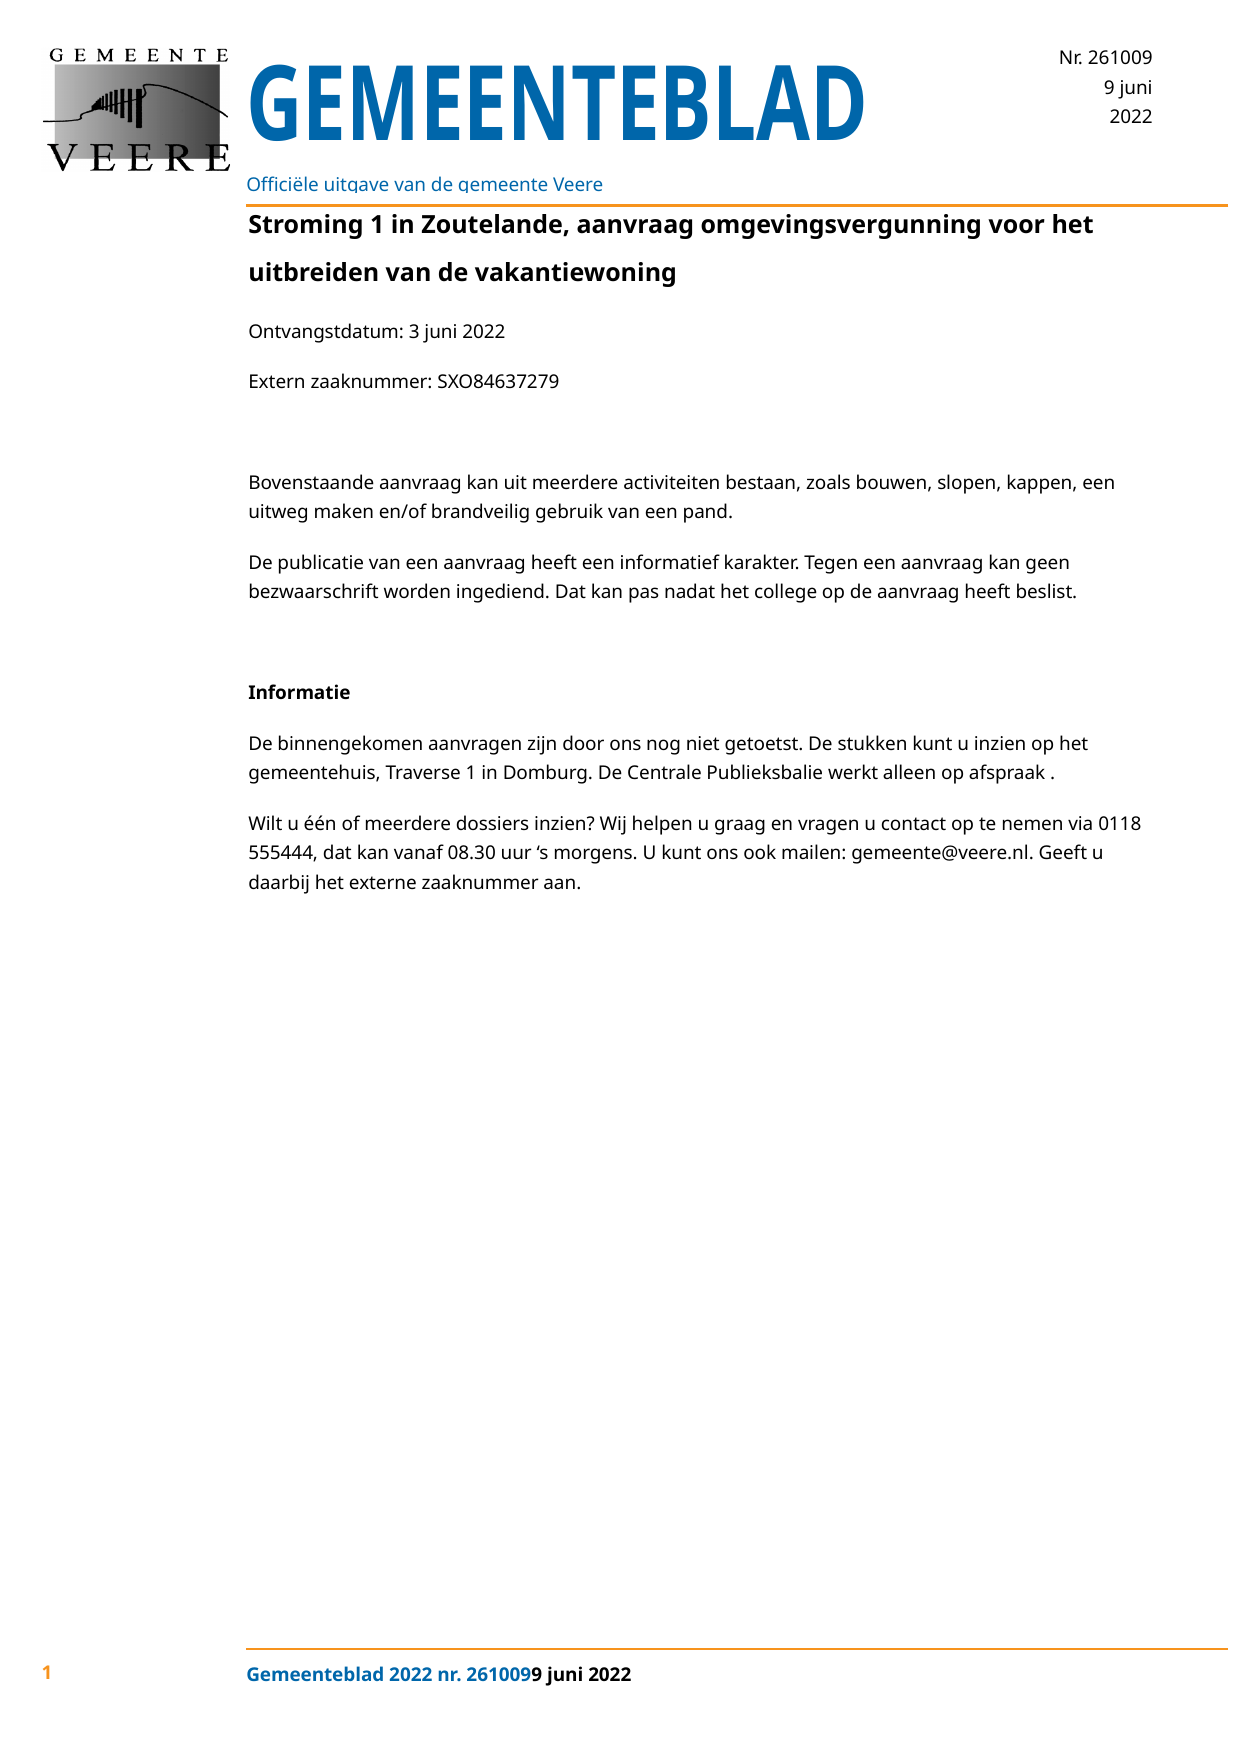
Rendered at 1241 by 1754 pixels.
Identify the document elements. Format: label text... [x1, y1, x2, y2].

text Informatie [248, 679, 1152, 705]
text De binnengekomen aanvragen zijn door ons nog niet getoetst. De stukken kunt u inzien op het gemeentehuis, Traverse 1 in Domburg. De Centrale Publieksbalie werkt alleen op afspraak . [248, 730, 1152, 785]
text De publicatie van een aanvraag heeft een informatief karakter. Tegen een aanvraag kan geen bezwaarschrift worden ingediend. Dat kan pas nadat het college op de aanvraag heeft beslist. [248, 549, 1152, 604]
picture [41, 47, 231, 172]
text Bovenstaande aanvraag kan uit meerdere activiteiten bestaan, zoals bouwen, slopen, kappen, een uitweg maken en/of brandveilig gebruik van een pand. [248, 469, 1152, 524]
text Ontvangstdatum: 3 juni 2022 [248, 318, 1152, 344]
text Stroming 1 in Zoutelande, aanvraag omgevingsvergunning voor het uitbreiden van de vakantiewoning [248, 207, 1152, 288]
text Wilt u één of meerdere dossiers inzien? Wij helpen u graag en vragen u contact op te nemen via 0118 555444, dat kan vanaf 08.30 uur ‘s morgens. U kunt ons ook mailen: gemeente@veere.nl. Geeft u daarbij het externe zaaknummer aan. [248, 810, 1152, 895]
text Extern zaaknummer: SXO84637279 [248, 368, 1152, 394]
